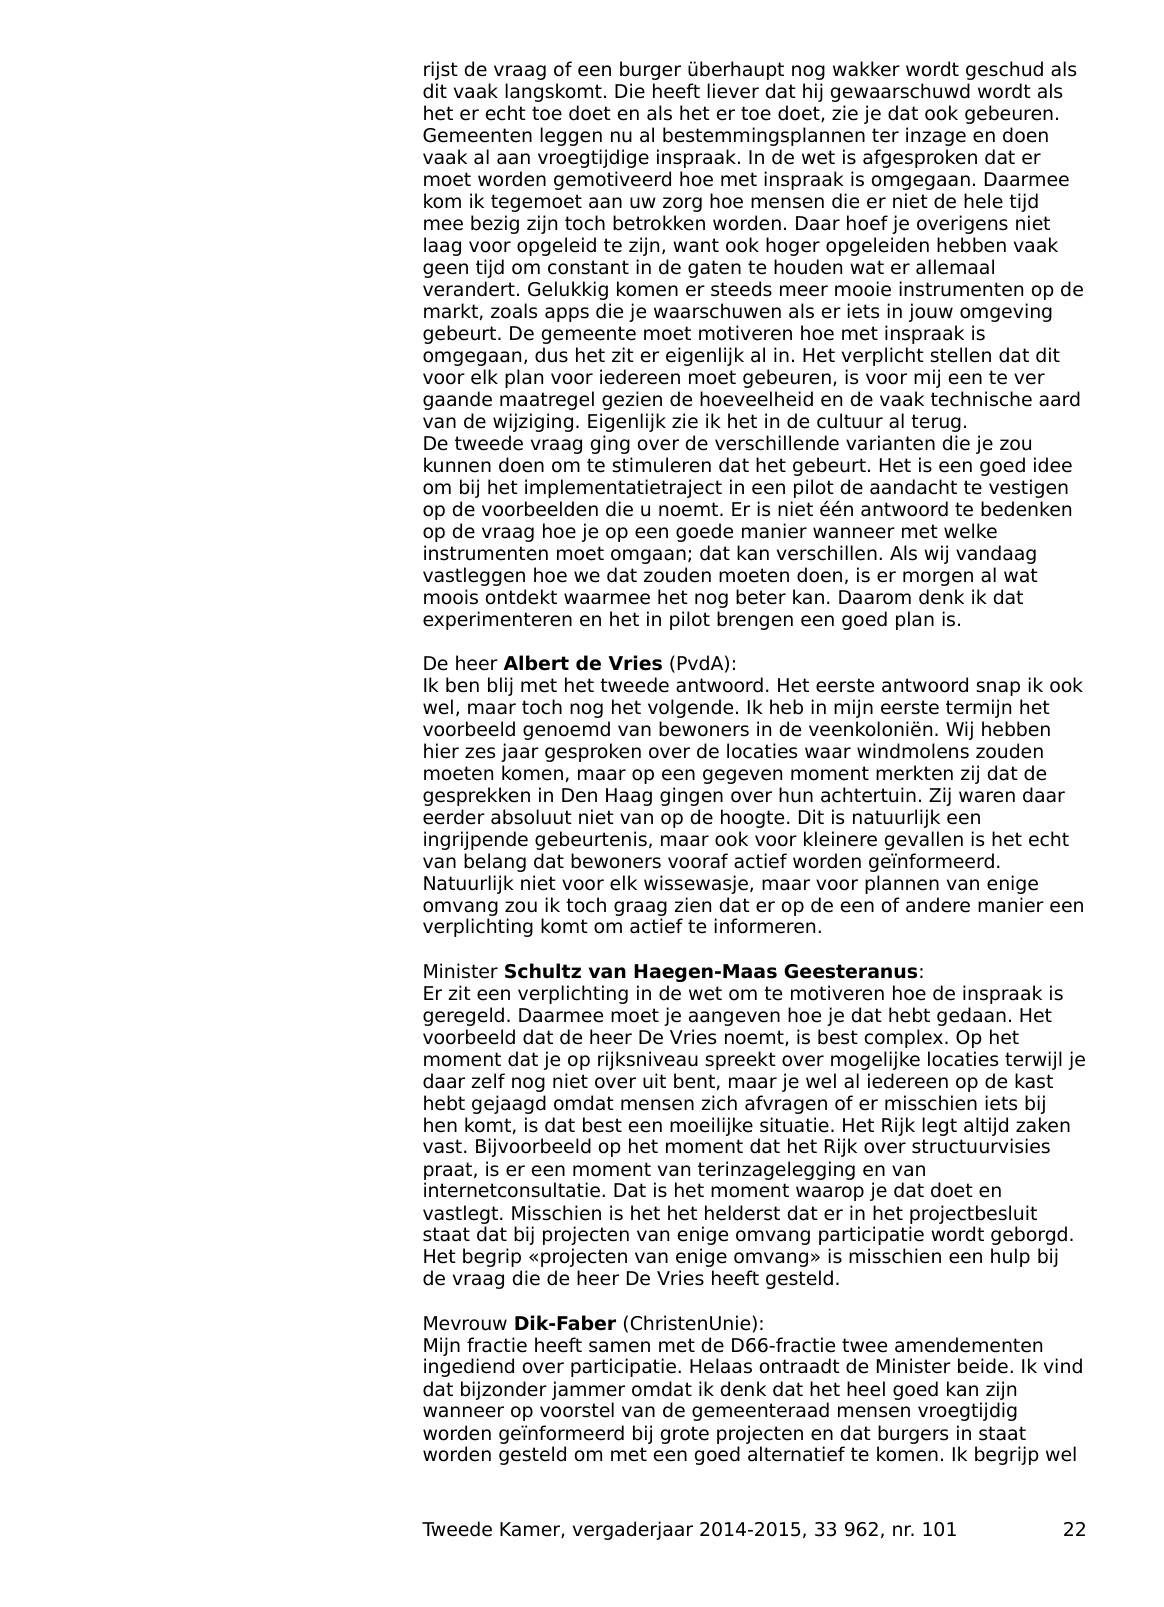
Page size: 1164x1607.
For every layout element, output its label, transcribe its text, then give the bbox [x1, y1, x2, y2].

text De tweede vraag ging over de verschillende varianten die je zou kunnen doen om te stimuleren dat het gebeurt. Het is een goed idee om bij het implementatietraject in een pilot de aandacht te vestigen op de voorbeelden die u noemt. Er is niet één antwoord te bedenken op de vraag hoe je op een goede manier wanneer met welke instrumenten moet omgaan; dat kan verschillen. Als wij vandaag vastleggen hoe we dat zouden moeten doen, is er morgen al wat moois ontdekt waarmee het nog beter kan. Daarom denk ik dat experimenteren en het in pilot brengen een goed plan is. [422, 433, 1087, 631]
text Er zit een verplichting in de wet om te motiveren hoe de inspraak is geregeld. Daarmee moet je aangeven hoe je dat hebt gedaan. Het voorbeeld dat de heer De Vries noemt, is best complex. Op het moment dat je op rijksniveau spreekt over mogelijke locaties terwijl je daar zelf nog niet over uit bent, maar je wel al iedereen op de kast hebt gejaagd omdat mensen zich afvragen of er misschien iets bij hen komt, is dat best een moeilijke situatie. Het Rijk legt altijd zaken vast. Bijvoorbeeld op het moment dat het Rijk over structuurvisies praat, is er een moment van terinzagelegging en van internetconsultatie. Dat is het moment waarop je dat doet en vastlegt. Misschien is het het helderst dat er in het projectbesluit staat dat bij projecten van enige omvang participatie wordt geborgd. Het begrip «projecten van enige omvang» is misschien een hulp bij de vraag die de heer De Vries heeft gesteld. [422, 983, 1087, 1290]
text De heer Albert de Vries (PvdA): [422, 653, 1087, 675]
text Minister Schultz van Haegen-Maas Geesteranus: [422, 961, 1087, 983]
text Ik ben blij met het tweede antwoord. Het eerste antwoord snap ik ook wel, maar toch nog het volgende. Ik heb in mijn eerste termijn het voorbeeld genoemd van bewoners in de veenkoloniën. Wij hebben hier zes jaar gesproken over de locaties waar windmolens zouden moeten komen, maar op een gegeven moment merkten zij dat de gesprekken in Den Haag gingen over hun achtertuin. Zij waren daar eerder absoluut niet van op de hoogte. Dit is natuurlijk een ingrijpende gebeurtenis, maar ook voor kleinere gevallen is het echt van belang dat bewoners vooraf actief worden geïnformeerd. Natuurlijk niet voor elk wissewasje, maar voor plannen van enige omvang zou ik toch graag zien dat er op de een of andere manier een verplichting komt om actief te informeren. [422, 675, 1087, 938]
text Mevrouw Dik-Faber (ChristenUnie): [422, 1312, 1087, 1334]
text rijst de vraag of een burger überhaupt nog wakker wordt geschud als dit vaak langskomt. Die heeft liever dat hij gewaarschuwd wordt als het er echt toe doet en als het er toe doet, zie je dat ook gebeuren. Gemeenten leggen nu al bestemmingsplannen ter inzage en doen vaak al aan vroegtijdige inspraak. In de wet is afgesproken dat er moet worden gemotiveerd hoe met inspraak is omgegaan. Daarmee kom ik tegemoet aan uw zorg hoe mensen die er niet de hele tijd mee bezig zijn toch betrokken worden. Daar hoef je overigens niet laag voor opgeleid te zijn, want ook hoger opgeleiden hebben vaak geen tijd om constant in de gaten te houden wat er allemaal verandert. Gelukkig komen er steeds meer mooie instrumenten op de markt, zoals apps die je waarschuwen als er iets in jouw omgeving gebeurt. De gemeente moet motiveren hoe met inspraak is omgegaan, dus het zit er eigenlijk al in. Het verplicht stellen dat dit voor elk plan voor iedereen moet gebeuren, is voor mij een te ver gaande maatregel gezien de hoeveelheid en de vaak technische aard van de wijziging. Eigenlijk zie ik het in de cultuur al terug. [422, 59, 1087, 433]
text Mijn fractie heeft samen met de D66-fractie twee amendementen ingediend over participatie. Helaas ontraadt de Minister beide. Ik vind dat bijzonder jammer omdat ik denk dat het heel goed kan zijn wanneer op voorstel van de gemeenteraad mensen vroegtijdig worden geïnformeerd bij grote projecten en dat burgers in staat worden gesteld om met een goed alternatief te komen. Ik begrijp wel [422, 1334, 1087, 1466]
